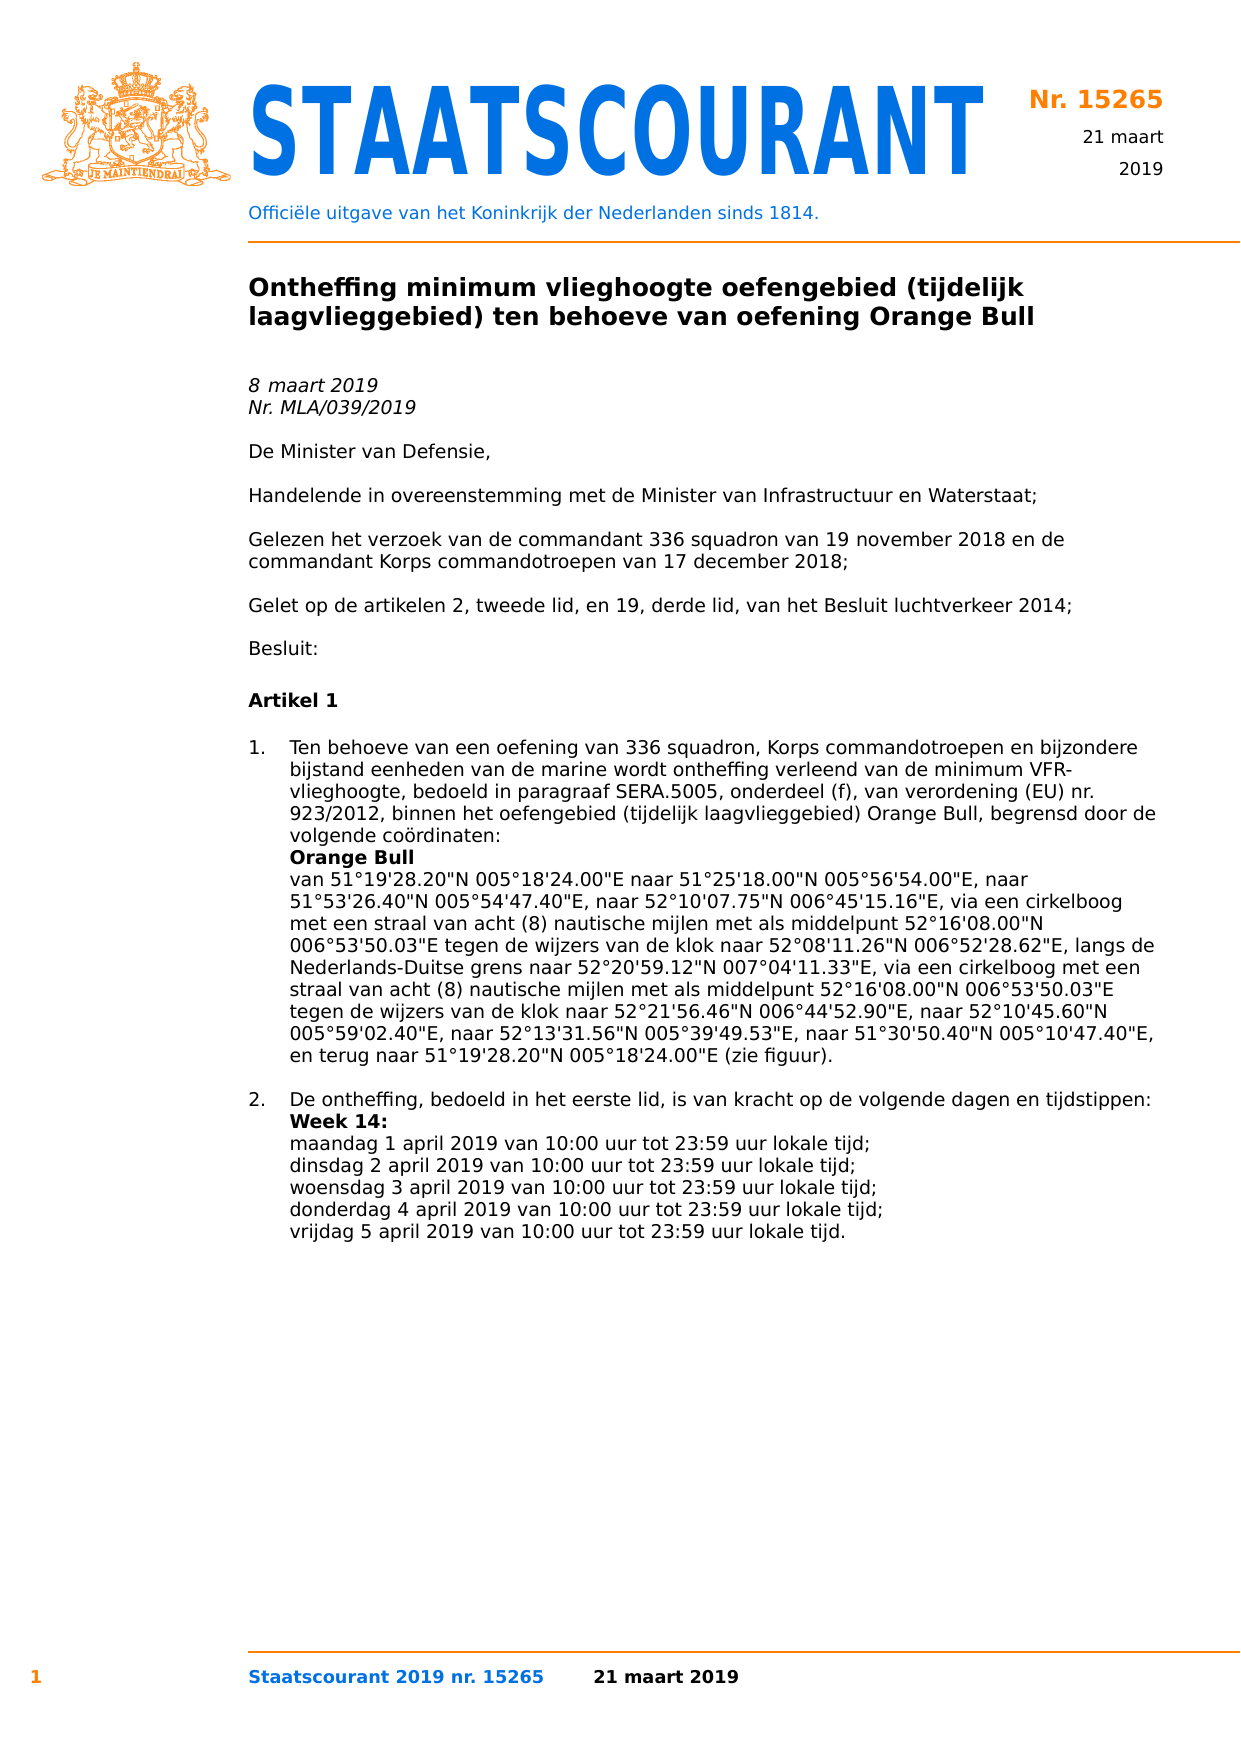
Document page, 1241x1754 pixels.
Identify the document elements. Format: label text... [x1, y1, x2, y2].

text De Minister van Defensie, [248, 441, 1163, 463]
picture [41, 62, 231, 186]
text Handelende in overeenstemming met de Minister van Infrastructuur en Waterstaat; [248, 485, 1163, 507]
table_cell 2019 [998, 153, 1240, 203]
table_header [25, 62, 248, 241]
table_cell Officiële uitgave van het Koninkrijk der Nederlanden sinds 1814. [248, 203, 1240, 241]
text Week 14: [289, 1111, 1163, 1133]
subtitle Artikel 1 [248, 690, 1163, 712]
text 1. Ten behoeve van een oefening van 336 squadron, Korps commandotroepen en bijzondere bijstand eenheden van de marine wordt ontheffing verleend van de minimum VFR-vlieghoogte, bedoeld in paragraaf SERA.5005, onderdeel (f), van verordening (EU) nr. 923/2012, binnen het oefengebied (tijdelijk laagvlieggebied) Orange Bull, begrensd door de volgende coördinaten: [248, 737, 1163, 847]
text Nr. MLA/039/2019 [248, 397, 1163, 419]
text woensdag 3 april 2019 van 10:00 uur tot 23:59 uur lokale tijd; [289, 1177, 1163, 1199]
text maandag 1 april 2019 van 10:00 uur tot 23:59 uur lokale tijd; [289, 1133, 1163, 1155]
text Orange Bull [289, 847, 1163, 869]
table_header Nr. 15265 [998, 62, 1240, 121]
table_header STAATSCOURANT [248, 62, 998, 203]
text Besluit: [248, 638, 1163, 660]
text Gelezen het verzoek van de commandant 336 squadron van 19 november 2018 en de commandant Korps commandotroepen van 17 december 2018; [248, 529, 1163, 573]
text van 51°19'28.20"N 005°18'24.00"E naar 51°25'18.00"N 005°56'54.00"E, naar 51°53'26.40"N 005°54'47.40"E, naar 52°10'07.75"N 006°45'15.16"E, via een cirkelboog met een straal van acht (8) nautische mijlen met als middelpunt 52°16'08.00"N 006°53'50.03"E tegen de wijzers van de klok naar 52°08'11.26"N 006°52'28.62"E, langs de Nederlands-Duitse grens naar 52°20'59.12"N 007°04'11.33"E, via een cirkelboog met een straal van acht (8) nautische mijlen met als middelpunt 52°16'08.00"N 006°53'50.03"E tegen de wijzers van de klok naar 52°21'56.46"N 006°44'52.90"E, naar 52°10'45.60"N 005°59'02.40"E, naar 52°13'31.56"N 005°39'49.53"E, naar 51°30'50.40"N 005°10'47.40"E, en terug naar 51°19'28.20"N 005°18'24.00"E (zie figuur). [289, 869, 1163, 1067]
subtitle Ontheffing minimum vlieghoogte oefengebied (tijdelijk laagvlieggebied) ten behoeve van oefening Orange Bull [248, 273, 1163, 331]
text 2. De ontheffing, bedoeld in het eerste lid, is van kracht op de volgende dagen en tijdstippen: [248, 1089, 1163, 1111]
text Gelet op de artikelen 2, tweede lid, en 19, derde lid, van het Besluit luchtverkeer 2014; [248, 594, 1163, 616]
table_cell 21 maart [998, 121, 1240, 153]
text donderdag 4 april 2019 van 10:00 uur tot 23:59 uur lokale tijd; [289, 1199, 1163, 1221]
text vrijdag 5 april 2019 van 10:00 uur tot 23:59 uur lokale tijd. [289, 1221, 1163, 1243]
text 8 maart 2019 [248, 375, 1163, 397]
text dinsdag 2 april 2019 van 10:00 uur tot 23:59 uur lokale tijd; [289, 1155, 1163, 1177]
